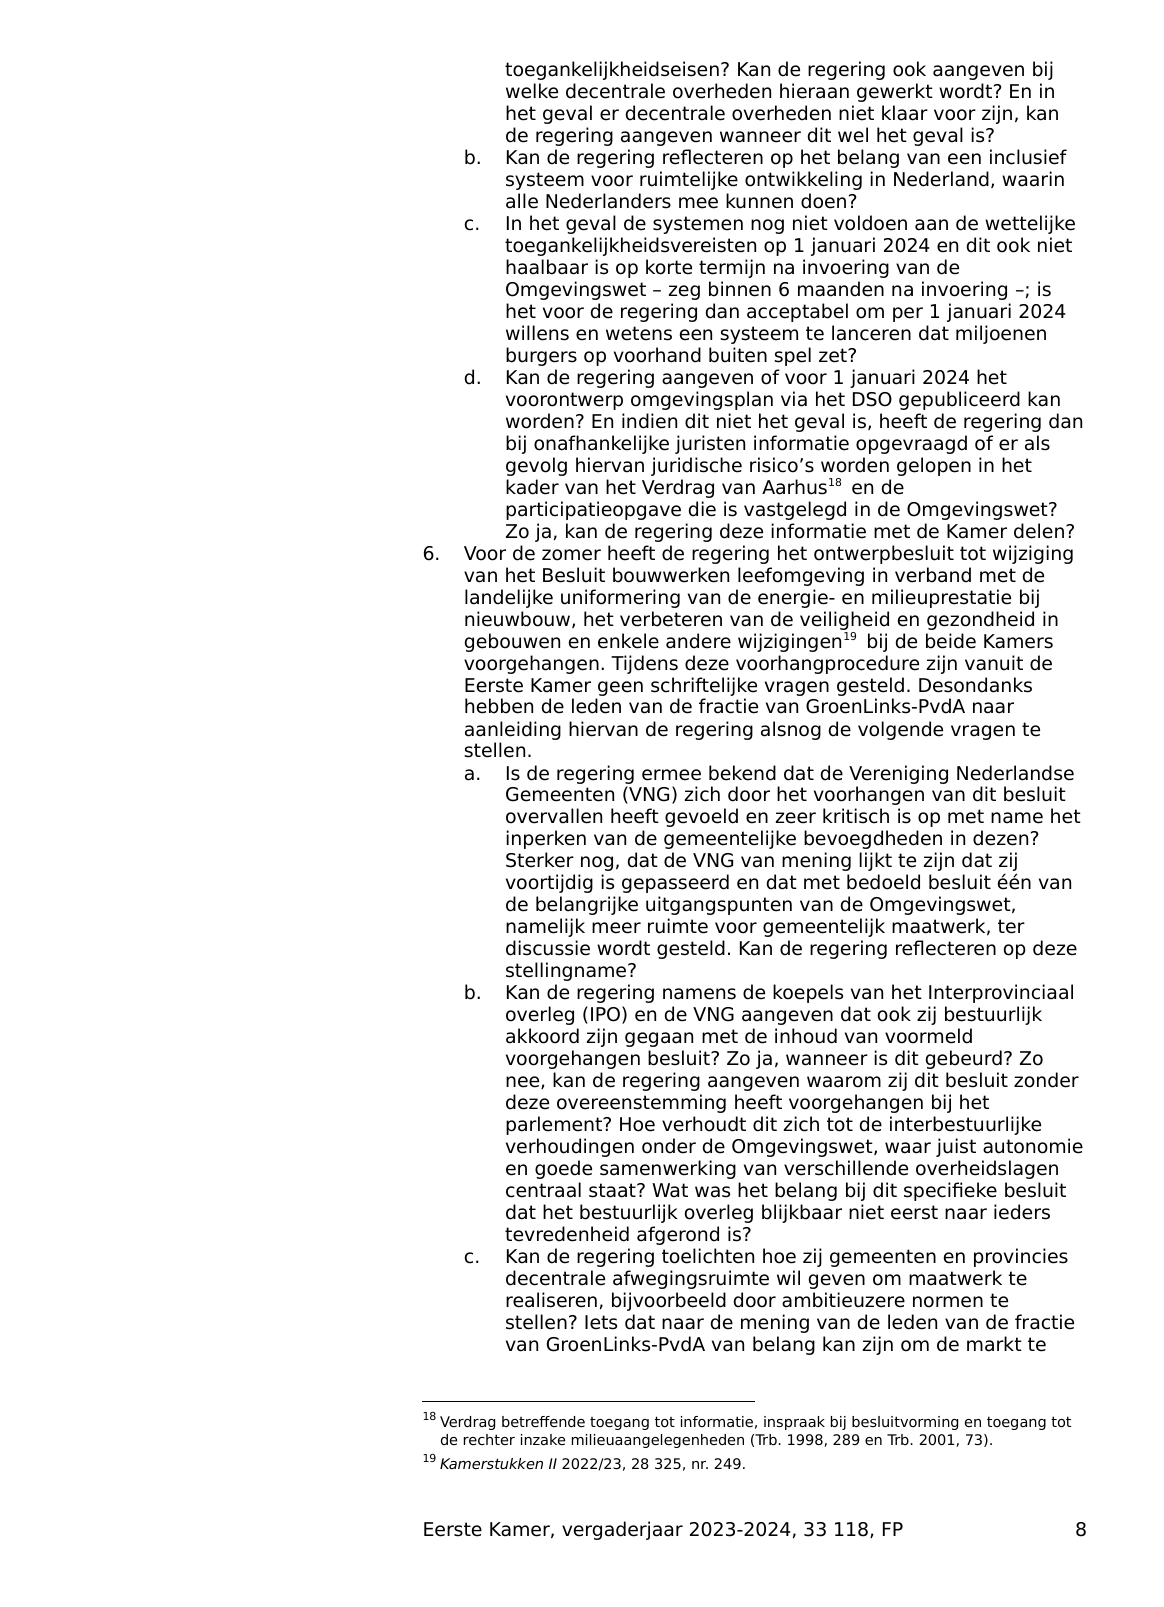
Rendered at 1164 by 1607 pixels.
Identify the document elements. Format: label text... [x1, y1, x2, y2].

text a. Is de regering ermee bekend dat de Vereniging Nederlandse Gemeenten (VNG) zich door het voorhangen van dit besluit overvallen heeft gevoeld en zeer kritisch is op met name het inperken van de gemeentelijke bevoegdheden in dezen? Sterker nog, dat de VNG van mening lijkt te zijn dat zij voortijdig is gepasseerd en dat met bedoeld besluit één van de belangrijke uitgangspunten van de Omgevingswet, namelijk meer ruimte voor gemeentelijk maatwerk, ter discussie wordt gesteld. Kan de regering reflecteren op deze stellingname? [464, 762, 1087, 982]
text Verdrag betreffende toegang tot informatie, inspraak bij besluitvorming en toegang tot de rechter inzake milieuaangelegenheden (Trb. 1998, 289 en Trb. 2001, 73). [422, 1410, 1087, 1449]
text 6. Voor de zomer heeft de regering het ontwerpbesluit tot wijziging van het Besluit bouwwerken leefomgeving in verband met de landelijke uniformering van de energie- en milieuprestatie bij nieuwbouw, het verbeteren van de veiligheid en gezondheid in gebouwen en enkele andere wijzigingen bij de beide Kamers voorgehangen. Tijdens deze voorhangprocedure zijn vanuit de Eerste Kamer geen schriftelijke vragen gesteld. Desondanks hebben de leden van de fractie van GroenLinks-PvdA naar aanleiding hiervan de regering alsnog de volgende vragen te stellen. [422, 543, 1087, 762]
text d. Kan de regering aangeven of voor 1 januari 2024 het voorontwerp omgevingsplan via het DSO gepubliceerd kan worden? En indien dit niet het geval is, heeft de regering dan bij onafhankelijke juristen informatie opgevraagd of er als gevolg hiervan juridische risico’s worden gelopen in het kader van het Verdrag van Aarhus en de participatieopgave die is vastgelegd in de Omgevingswet? Zo ja, kan de regering deze informatie met de Kamer delen? [464, 367, 1087, 543]
text Kamerstukken II 2022/23, 28 325, nr. 249. [422, 1452, 1087, 1474]
text c. Kan de regering toelichten hoe zij gemeenten en provincies decentrale afwegingsruimte wil geven om maatwerk te realiseren, bijvoorbeeld door ambitieuzere normen te stellen? Iets dat naar de mening van de leden van de fractie van GroenLinks-PvdA van belang kan zijn om de markt te [464, 1246, 1087, 1356]
text b. Kan de regering reflecteren op het belang van een inclusief systeem voor ruimtelijke ontwikkeling in Nederland, waarin alle Nederlanders mee kunnen doen? [464, 147, 1087, 213]
text c. In het geval de systemen nog niet voldoen aan de wettelijke toegankelijkheidsvereisten op 1 januari 2024 en dit ook niet haalbaar is op korte termijn na invoering van de Omgevingswet – zeg binnen 6 maanden na invoering –; is het voor de regering dan acceptabel om per 1 januari 2024 willens en wetens een systeem te lanceren dat miljoenen burgers op voorhand buiten spel zet? [464, 213, 1087, 367]
text b. Kan de regering namens de koepels van het Interprovinciaal overleg (IPO) en de VNG aangeven dat ook zij bestuurlijk akkoord zijn gegaan met de inhoud van voormeld voorgehangen besluit? Zo ja, wanneer is dit gebeurd? Zo nee, kan de regering aangeven waarom zij dit besluit zonder deze overeenstemming heeft voorgehangen bij het parlement? Hoe verhoudt dit zich tot de interbestuurlijke verhoudingen onder de Omgevingswet, waar juist autonomie en goede samenwerking van verschillende overheidslagen centraal staat? Wat was het belang bij dit specifieke besluit dat het bestuurlijk overleg blijkbaar niet eerst naar ieders tevredenheid afgerond is? [464, 982, 1087, 1246]
text toegankelijkheidseisen? Kan de regering ook aangeven bij welke decentrale overheden hieraan gewerkt wordt? En in het geval er decentrale overheden niet klaar voor zijn, kan de regering aangeven wanneer dit wel het geval is? [464, 59, 1087, 147]
